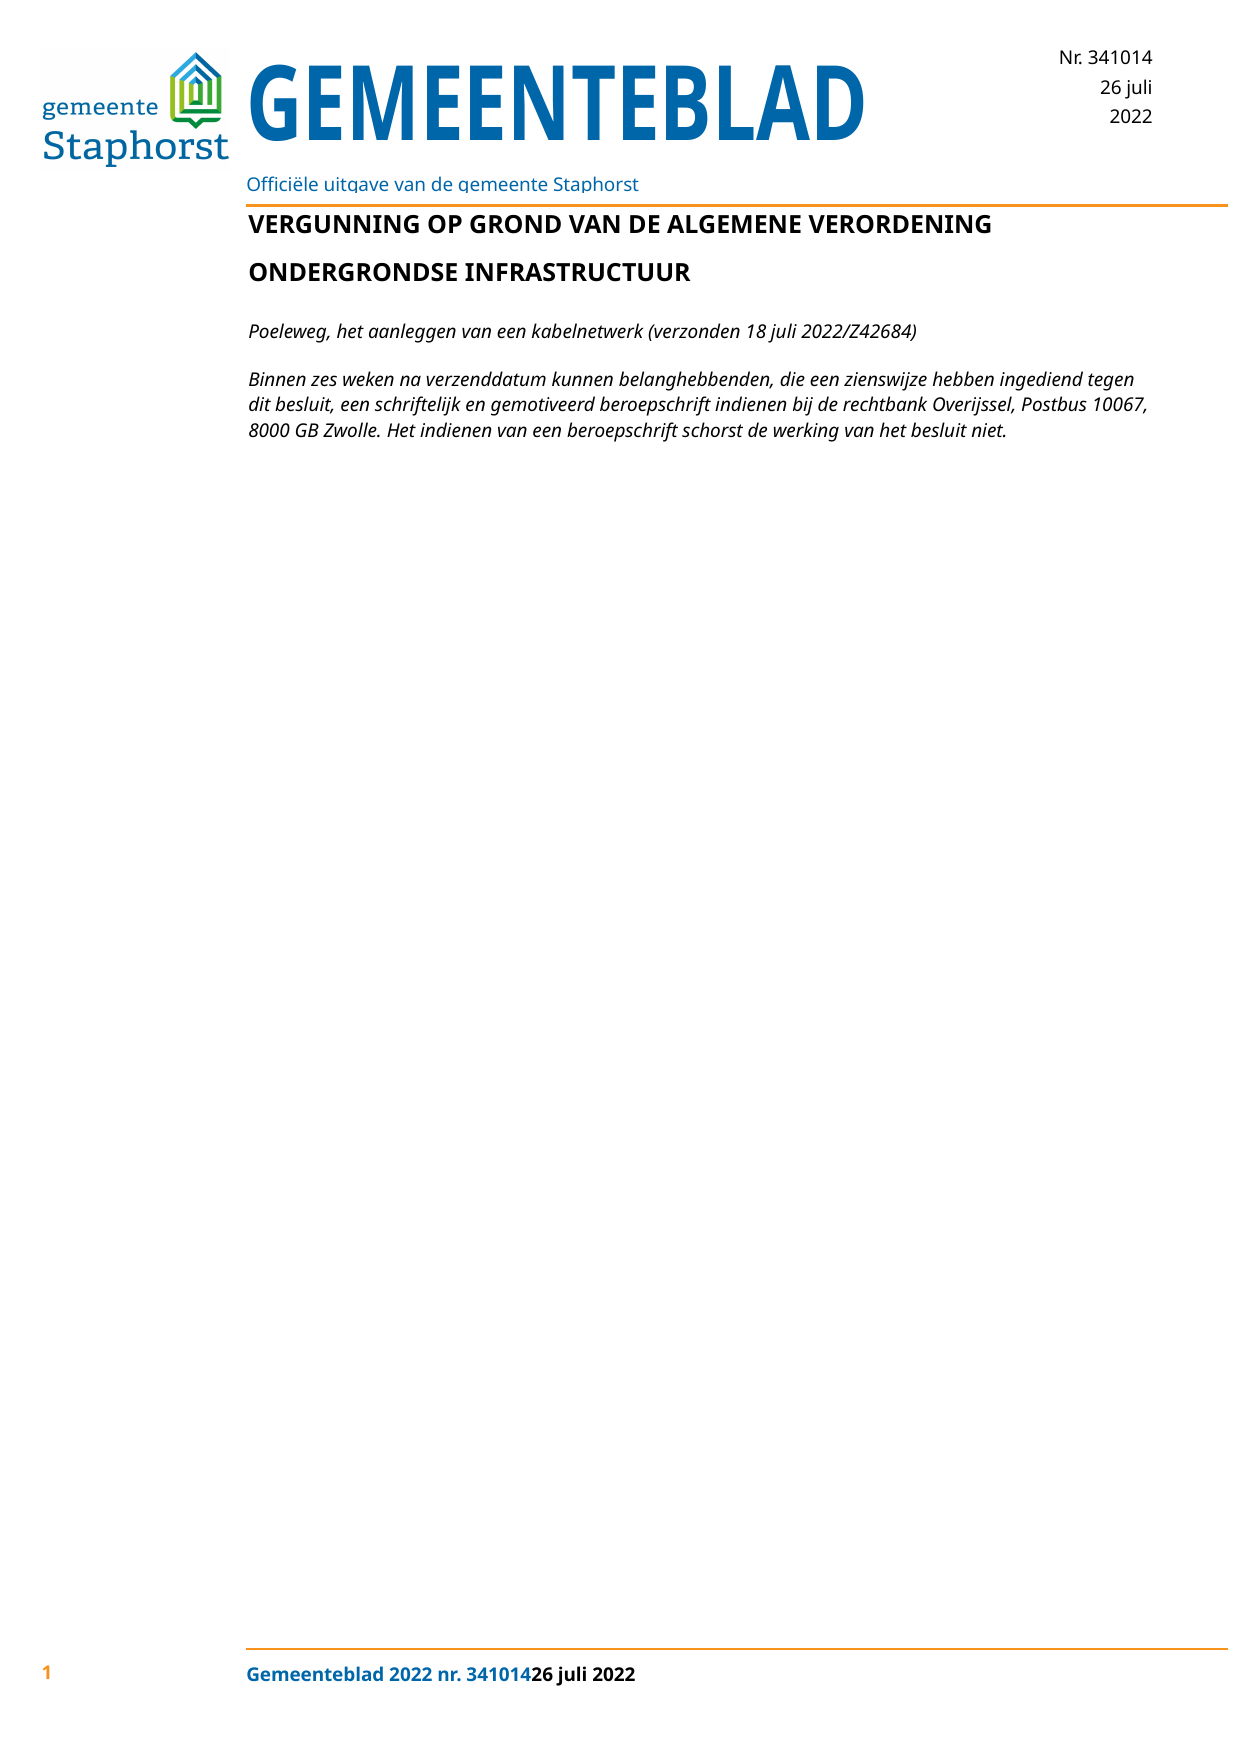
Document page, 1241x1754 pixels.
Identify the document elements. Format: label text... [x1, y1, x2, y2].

picture [41, 47, 231, 172]
text Binnen zes weken na verzenddatum kunnen belanghebbenden, die een zienswijze hebben ingediend tegen dit besluit, een schriftelijk en gemotiveerd beroepschrift indienen bij de rechtbank Overijssel, Postbus 10067, 8000 GB Zwolle. Het indienen van een beroepschrift schorst de werking van het besluit niet. [248, 366, 1152, 443]
text VERGUNNING OP GROND VAN DE ALGEMENE VERORDENING ONDERGRONDSE INFRASTRUCTUUR [248, 207, 1152, 288]
text Poeleweg, het aanleggen van een kabelnetwerk (verzonden 18 juli 2022/Z42684) [248, 318, 1152, 344]
